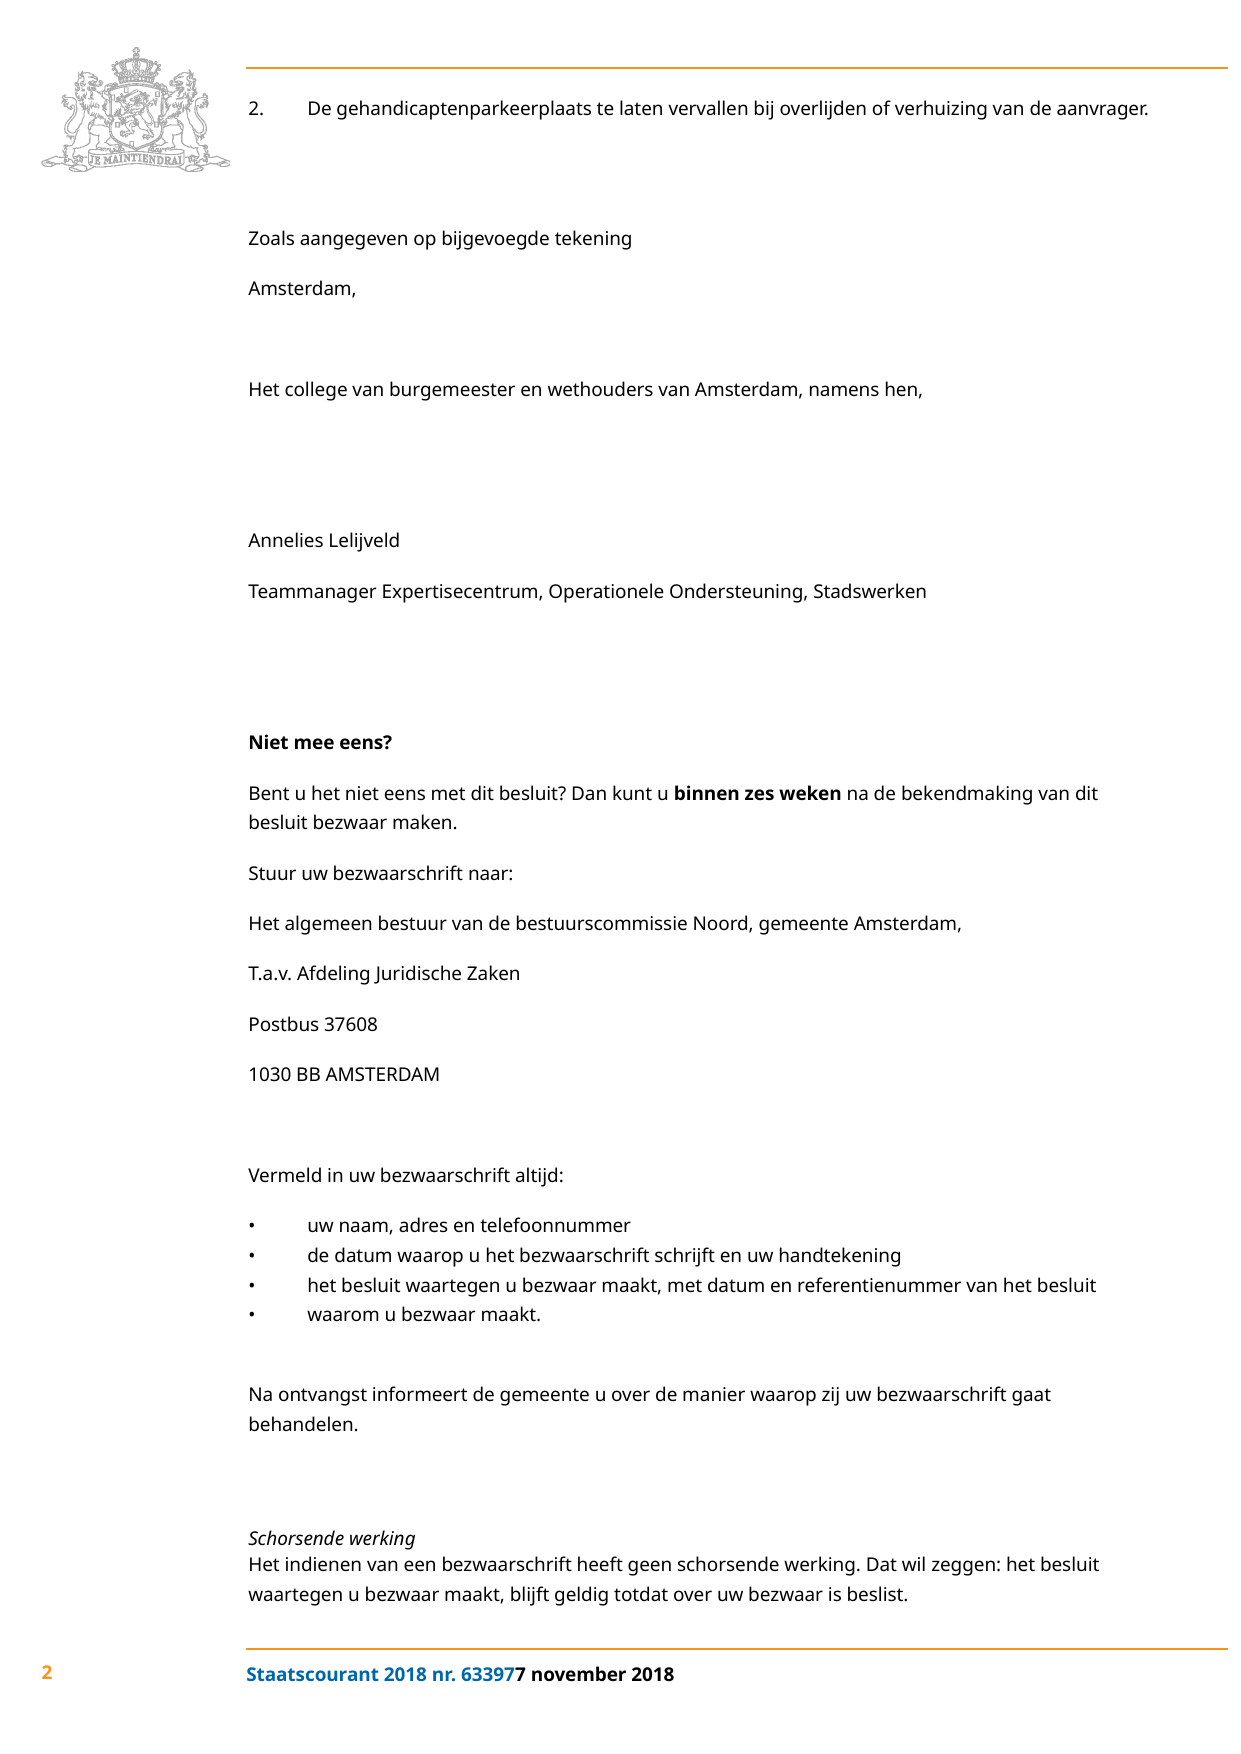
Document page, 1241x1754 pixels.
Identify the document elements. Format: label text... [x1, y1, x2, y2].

text Amsterdam, [248, 276, 1152, 301]
text Het college van burgemeester en wethouders van Amsterdam, namens hen, [248, 376, 1152, 402]
text Stuur uw bezwaarschrift naar: [248, 860, 1152, 886]
text Schorsende werking [248, 1525, 1152, 1551]
text T.a.v. Afdeling Juridische Zaken [248, 961, 1152, 986]
text Annelies Lelijveld [248, 528, 1152, 553]
text Het indienen van een bezwaarschrift heeft geen schorsende werking. Dat wil zeggen: het besluit waartegen u bezwaar maakt, blijft geldig totdat over uw bezwaar is beslist. [248, 1551, 1152, 1606]
text Het algemeen bestuur van de bestuurscommissie Noord, gemeente Amsterdam, [248, 910, 1152, 936]
list uw naam, adres en telefoonnummer [248, 1213, 1152, 1238]
list het besluit waartegen u bezwaar maakt, met datum en referentienummer van het besluit [248, 1272, 1152, 1298]
text Teammanager Expertisecentrum, Operationele Ondersteuning, Stadswerken [248, 578, 1152, 604]
text Vermeld in uw bezwaarschrift altijd: [248, 1162, 1152, 1188]
text Bent u het niet eens met dit besluit? Dan kunt u binnen zes weken na de bekendmaking van dit besluit bezwaar maken. [248, 780, 1152, 835]
text 1030 BB AMSTERDAM [248, 1061, 1152, 1087]
list waarom u bezwaar maakt. [248, 1301, 1152, 1327]
text Zoals aangegeven op bijgevoegde tekening [248, 225, 1152, 251]
picture [41, 47, 231, 172]
text Postbus 37608 [248, 1011, 1152, 1037]
text Niet mee eens? [248, 729, 1152, 755]
list de datum waarop u het bezwaarschrift schrijft en uw handtekening [248, 1242, 1152, 1268]
list De gehandicaptenparkeerplaats te laten vervallen bij overlijden of verhuizing van de aanvrager. [248, 95, 1152, 121]
text Na ontvangst informeert de gemeente u over de manier waarop zij uw bezwaarschrift gaat behandelen. [248, 1381, 1152, 1437]
